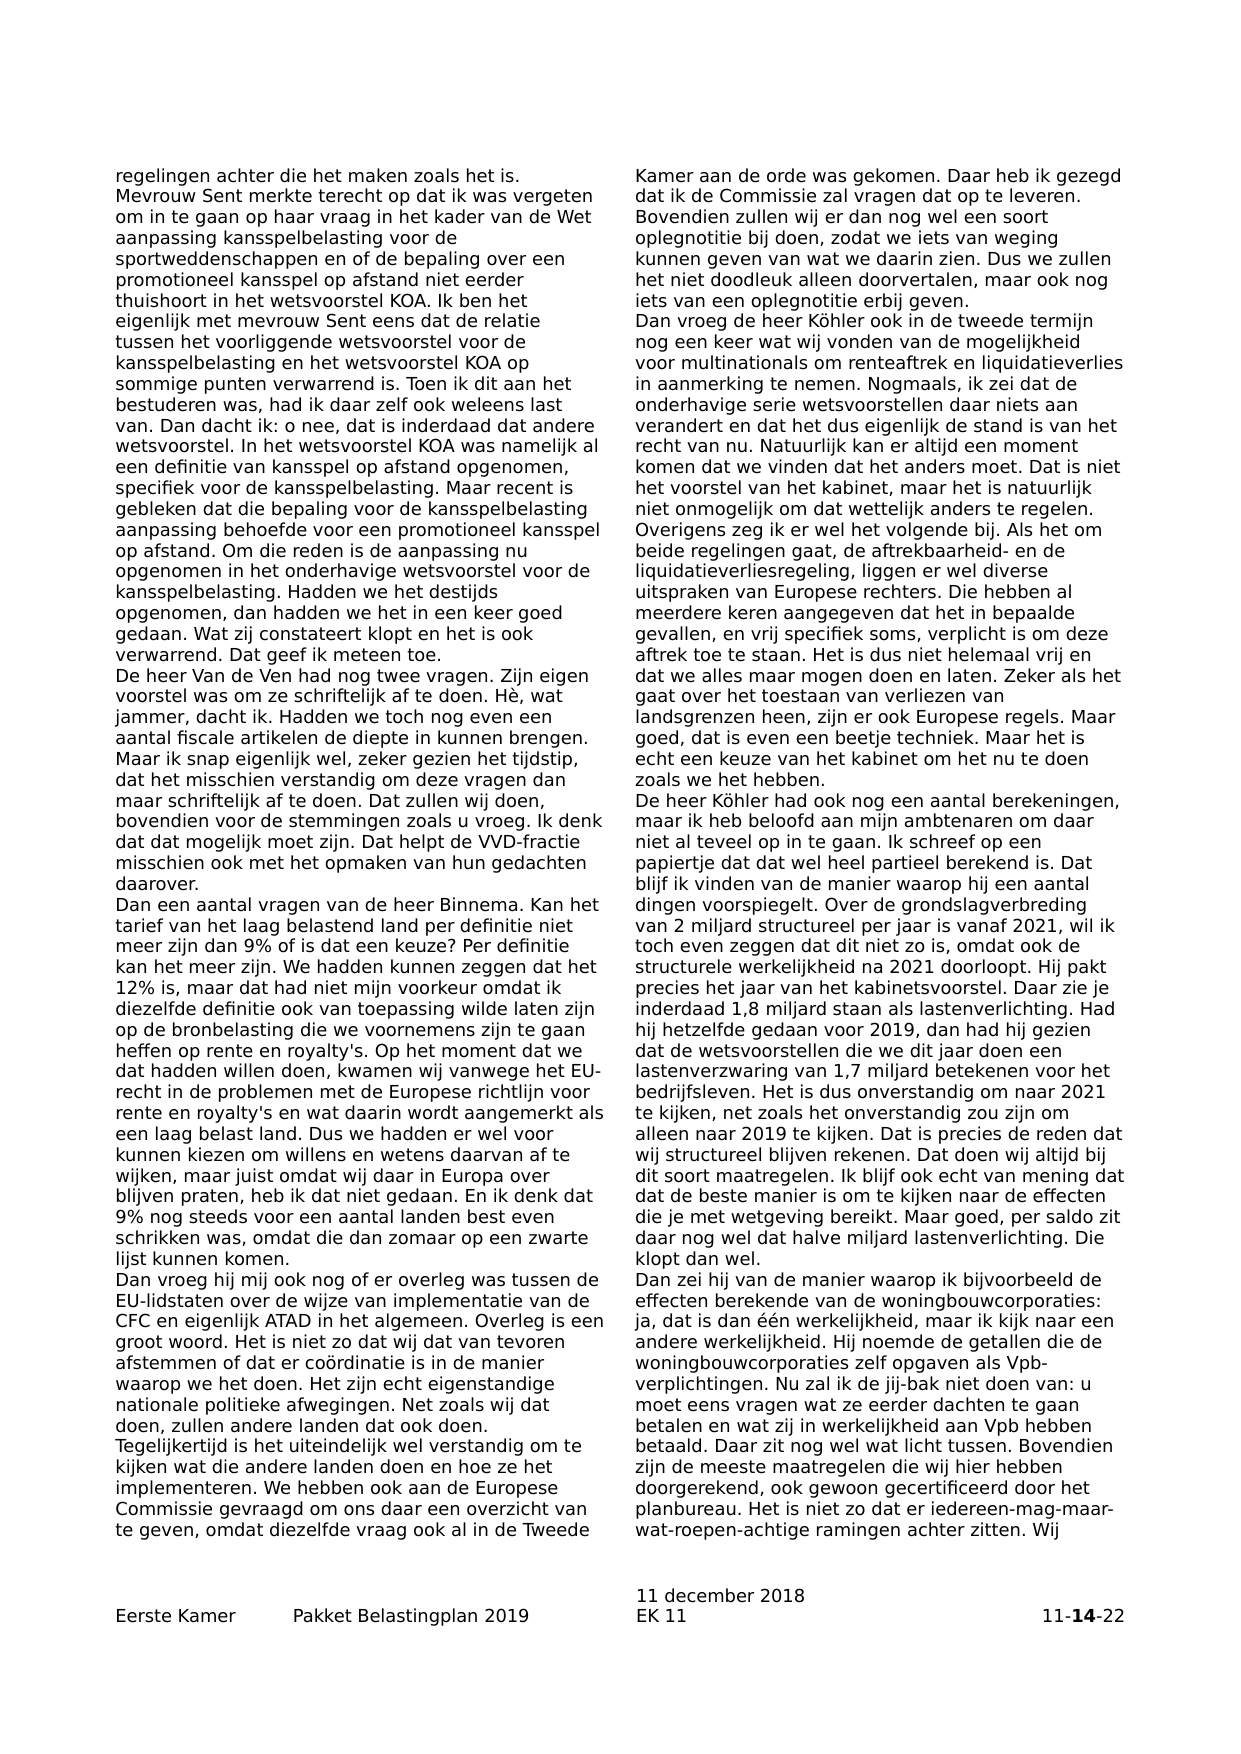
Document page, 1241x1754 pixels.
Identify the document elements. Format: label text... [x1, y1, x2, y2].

text Dan een aantal vragen van de heer Binnema. Kan het tarief van het laag belastend land per definitie niet meer zijn dan 9% of is dat een keuze? Per definitie kan het meer zijn. We hadden kunnen zeggen dat het 12% is, maar dat had niet mijn voorkeur omdat ik diezelfde definitie ook van toepassing wilde laten zijn op de bronbelasting die we voornemens zijn te gaan heffen op rente en royalty's. Op het moment dat we dat hadden willen doen, kwamen wij vanwege het EU-recht in de problemen met de Europese richtlijn voor rente en royalty's en wat daarin wordt aangemerkt als een laag belast land. Dus we hadden er wel voor kunnen kiezen om willens en wetens daarvan af te wijken, maar juist omdat wij daar in Europa over blijven praten, heb ik dat niet gedaan. En ik denk dat 9% nog steeds voor een aantal landen best even schrikken was, omdat die dan zomaar op een zwarte lijst kunnen komen. [115, 894, 605, 1269]
text Dan vroeg hij mij ook nog of er overleg was tussen de EU-lidstaten over de wijze van implementatie van de CFC en eigenlijk ATAD in het algemeen. Overleg is een groot woord. Het is niet zo dat wij dat van tevoren afstemmen of dat er coördinatie is in de manier waarop we het doen. Het zijn echt eigenstandige nationale politieke afwegingen. Net zoals wij dat doen, zullen andere landen dat ook doen. Tegelijkertijd is het uiteindelijk wel verstandig om te kijken wat die andere landen doen en hoe ze het implementeren. We hebben ook aan de Europese Commissie gevraagd om ons daar een overzicht van te geven, omdat diezelfde vraag ook al in de Tweede [115, 1269, 605, 1540]
text regelingen achter die het maken zoals het is. [115, 165, 605, 186]
text De heer Köhler had ook nog een aantal berekeningen, maar ik heb beloofd aan mijn ambtenaren om daar niet al teveel op in te gaan. Ik schreef op een papiertje dat dat wel heel partieel berekend is. Dat blijf ik vinden van de manier waarop hij een aantal dingen voorspiegelt. Over de grondslagverbreding van 2 miljard structureel per jaar is vanaf 2021, wil ik toch even zeggen dat dit niet zo is, omdat ook de structurele werkelijkheid na 2021 doorloopt. Hij pakt precies het jaar van het kabinetsvoorstel. Daar zie je inderdaad 1,8 miljard staan als lastenverlichting. Had hij hetzelfde gedaan voor 2019, dan had hij gezien dat de wetsvoorstellen die we dit jaar doen een lastenverzwaring van 1,7 miljard betekenen voor het bedrijfsleven. Het is dus onverstandig om naar 2021 te kijken, net zoals het onverstandig zou zijn om alleen naar 2019 te kijken. Dat is precies de reden dat wij structureel blijven rekenen. Dat doen wij altijd bij dit soort maatregelen. Ik blijf ook echt van mening dat dat de beste manier is om te kijken naar de effecten die je met wetgeving bereikt. Maar goed, per saldo zit daar nog wel dat halve miljard lastenverlichting. Die klopt dan wel. [635, 790, 1125, 1269]
text De heer Van de Ven had nog twee vragen. Zijn eigen voorstel was om ze schriftelijk af te doen. Hè, wat jammer, dacht ik. Hadden we toch nog even een aantal fiscale artikelen de diepte in kunnen brengen. Maar ik snap eigenlijk wel, zeker gezien het tijdstip, dat het misschien verstandig om deze vragen dan maar schriftelijk af te doen. Dat zullen wij doen, bovendien voor de stemmingen zoals u vroeg. Ik denk dat dat mogelijk moet zijn. Dat helpt de VVD-fractie misschien ook met het opmaken van hun gedachten daarover. [115, 665, 605, 894]
text Dan zei hij van de manier waarop ik bijvoorbeeld de effecten berekende van de woningbouwcorporaties: ja, dat is dan één werkelijkheid, maar ik kijk naar een andere werkelijkheid. Hij noemde de getallen die de woningbouwcorporaties zelf opgaven als Vpb-verplichtingen. Nu zal ik de jij-bak niet doen van: u moet eens vragen wat ze eerder dachten te gaan betalen en wat zij in werkelijkheid aan Vpb hebben betaald. Daar zit nog wel wat licht tussen. Bovendien zijn de meeste maatregelen die wij hier hebben doorgerekend, ook gewoon gecertificeerd door het planbureau. Het is niet zo dat er iedereen-mag-maar-wat-roepen-achtige ramingen achter zitten. Wij [635, 1269, 1125, 1540]
text Mevrouw Sent merkte terecht op dat ik was vergeten om in te gaan op haar vraag in het kader van de Wet aanpassing kansspelbelasting voor de sportweddenschappen en of de bepaling over een promotioneel kansspel op afstand niet eerder thuishoort in het wetsvoorstel KOA. Ik ben het eigenlijk met mevrouw Sent eens dat de relatie tussen het voorliggende wetsvoorstel voor de kansspelbelasting en het wetsvoorstel KOA op sommige punten verwarrend is. Toen ik dit aan het bestuderen was, had ik daar zelf ook weleens last van. Dan dacht ik: o nee, dat is inderdaad dat andere wetsvoorstel. In het wetsvoorstel KOA was namelijk al een definitie van kansspel op afstand opgenomen, specifiek voor de kansspelbelasting. Maar recent is gebleken dat die bepaling voor de kansspelbelasting aanpassing behoefde voor een promotioneel kansspel op afstand. Om die reden is de aanpassing nu opgenomen in het onderhavige wetsvoorstel voor de kansspelbelasting. Hadden we het destijds opgenomen, dan hadden we het in een keer goed gedaan. Wat zij constateert klopt en het is ook verwarrend. Dat geef ik meteen toe. [115, 186, 605, 665]
text Dan vroeg de heer Köhler ook in de tweede termijn nog een keer wat wij vonden van de mogelijkheid voor multinationals om renteaftrek en liquidatieverlies in aanmerking te nemen. Nogmaals, ik zei dat de onderhavige serie wetsvoorstellen daar niets aan verandert en dat het dus eigenlijk de stand is van het recht van nu. Natuurlijk kan er altijd een moment komen dat we vinden dat het anders moet. Dat is niet het voorstel van het kabinet, maar het is natuurlijk niet onmogelijk om dat wettelijk anders te regelen. [635, 311, 1125, 519]
text Overigens zeg ik er wel het volgende bij. Als het om beide regelingen gaat, de aftrekbaarheid- en de liquidatieverliesregeling, liggen er wel diverse uitspraken van Europese rechters. Die hebben al meerdere keren aangegeven dat het in bepaalde gevallen, en vrij specifiek soms, verplicht is om deze aftrek toe te staan. Het is dus niet helemaal vrij en dat we alles maar mogen doen en laten. Zeker als het gaat over het toestaan van verliezen van landsgrenzen heen, zijn er ook Europese regels. Maar goed, dat is even een beetje techniek. Maar het is echt een keuze van het kabinet om het nu te doen zoals we het hebben. [635, 519, 1125, 790]
text Kamer aan de orde was gekomen. Daar heb ik gezegd dat ik de Commissie zal vragen dat op te leveren. Bovendien zullen wij er dan nog wel een soort oplegnotitie bij doen, zodat we iets van weging kunnen geven van wat we daarin zien. Dus we zullen het niet doodleuk alleen doorvertalen, maar ook nog iets van een oplegnotitie erbij geven. [635, 165, 1125, 311]
